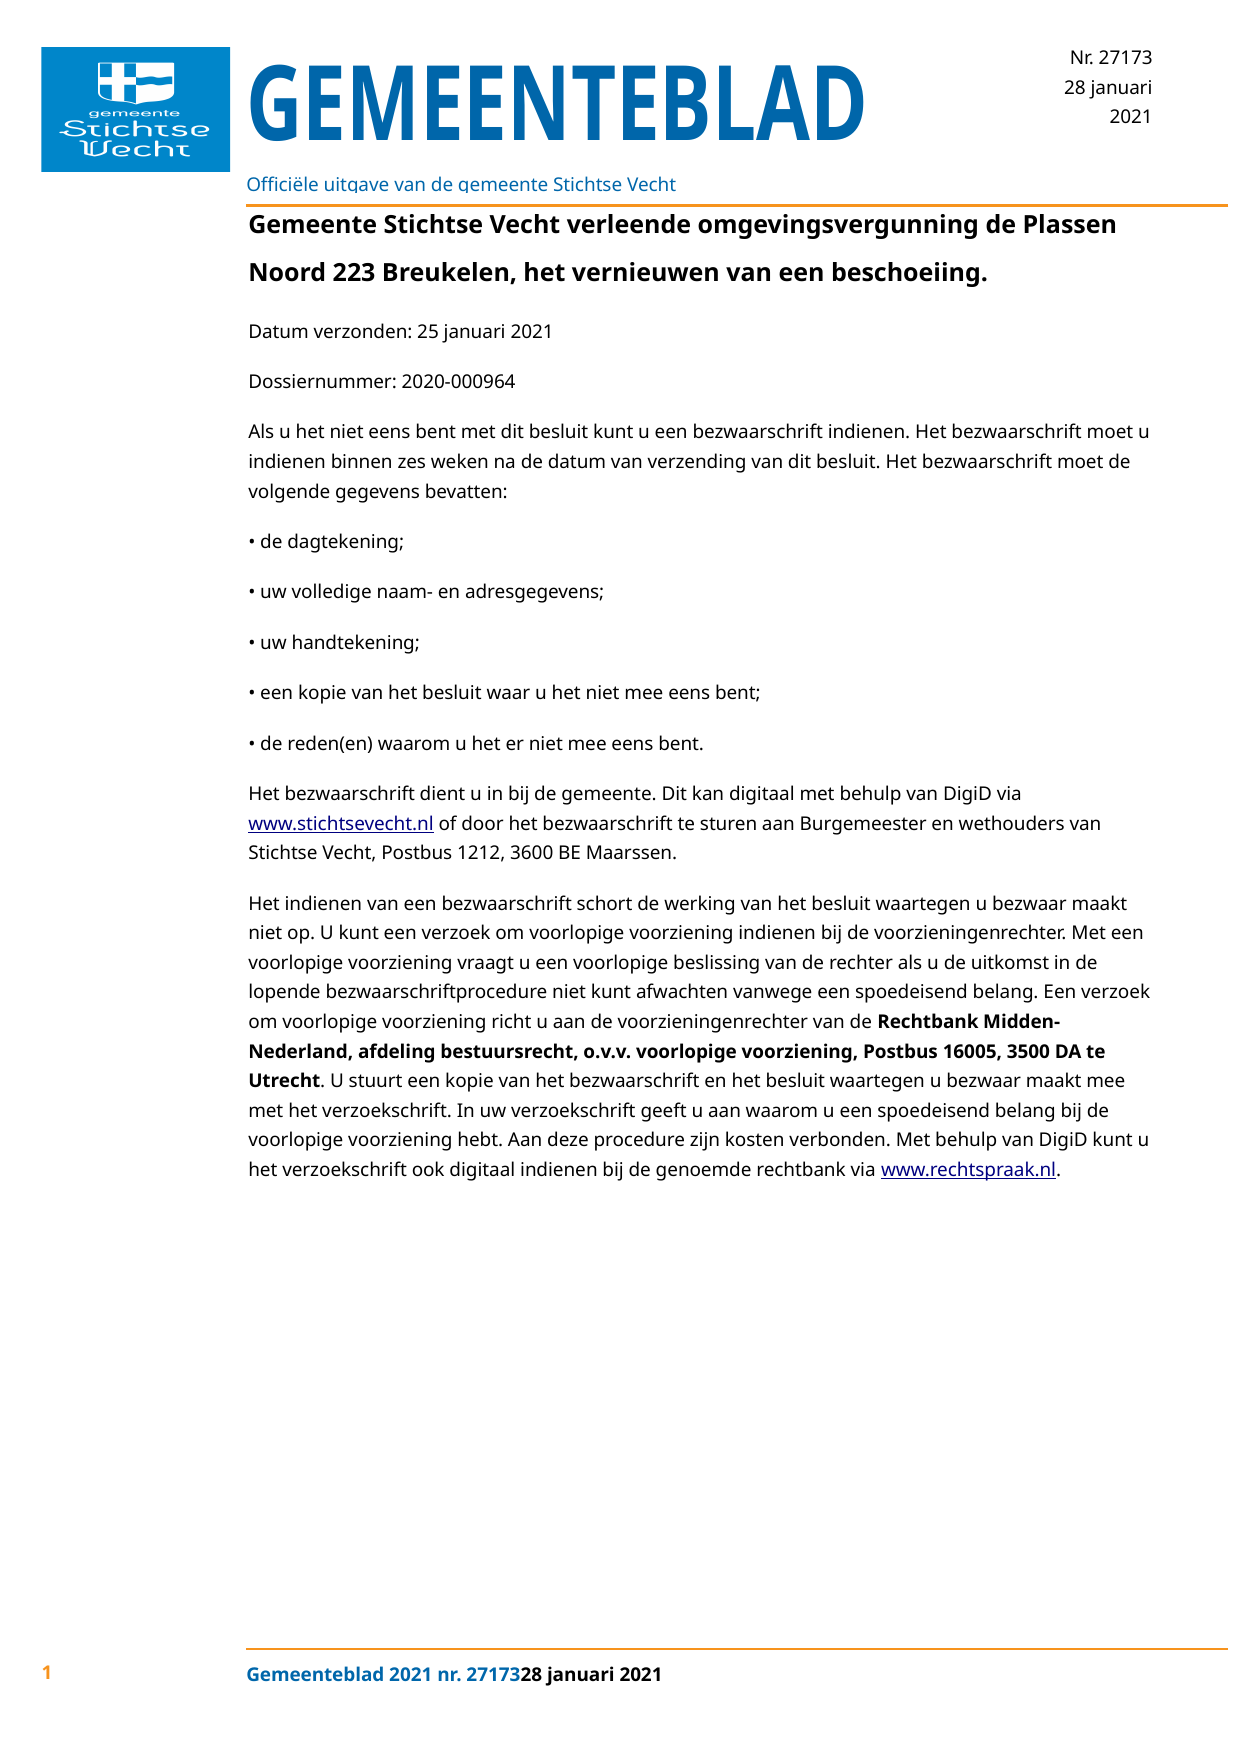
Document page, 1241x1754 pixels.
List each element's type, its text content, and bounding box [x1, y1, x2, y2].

text • uw handtekening; [248, 629, 1152, 655]
text • de dagtekening; [248, 528, 1152, 554]
text Als u het niet eens bent met dit besluit kunt u een bezwaarschrift indienen. Het bezwaarschrift moet u indienen binnen zes weken na de datum van verzending van dit besluit. Het bezwaarschrift moet de volgende gegevens bevatten: [248, 419, 1152, 504]
text Het indienen van een bezwaarschrift schort de werking van het besluit waartegen u bezwaar maakt niet op. U kunt een verzoek om voorlopige voorziening indienen bij de voorzieningenrechter. Met een voorlopige voorziening vraagt u een voorlopige beslissing van de rechter als u de uitkomst in de lopende bezwaarschriftprocedure niet kunt afwachten vanwege een spoedeisend belang. Een verzoek om voorlopige voorziening richt u aan de voorzieningenrechter van de Rechtbank Midden-Nederland, afdeling bestuursrecht, o.v.v. voorlopige voorziening, Postbus 16005, 3500 DA te Utrecht. U stuurt een kopie van het bezwaarschrift en het besluit waartegen u bezwaar maakt mee met het verzoekschrift. In uw verzoekschrift geeft u aan waarom u een spoedeisend belang bij de voorlopige voorziening hebt. Aan deze procedure zijn kosten verbonden. Met behulp van DigiD kunt u het verzoekschrift ook digitaal indienen bij de genoemde rechtbank via www.rechtspraak.nl. [248, 890, 1152, 1182]
text • een kopie van het besluit waar u het niet mee eens bent; [248, 679, 1152, 705]
text • de reden(en) waarom u het er niet mee eens bent. [248, 730, 1152, 756]
text Het bezwaarschrift dient u in bij de gemeente. Dit kan digitaal met behulp van DigiD via www.stichtsevecht.nl of door het bezwaarschrift te sturen aan Burgemeester en wethouders van Stichtse Vecht, Postbus 1212, 3600 BE Maarssen. [248, 780, 1152, 865]
text • uw volledige naam- en adresgegevens; [248, 579, 1152, 604]
text Gemeente Stichtse Vecht verleende omgevingsvergunning de Plassen Noord 223 Breukelen, het vernieuwen van een beschoeiing. [248, 207, 1152, 288]
text Datum verzonden: 25 januari 2021 [248, 318, 1152, 344]
text Dossiernummer: 2020-000964 [248, 368, 1152, 394]
picture [99, 63, 135, 101]
picture [137, 63, 174, 103]
